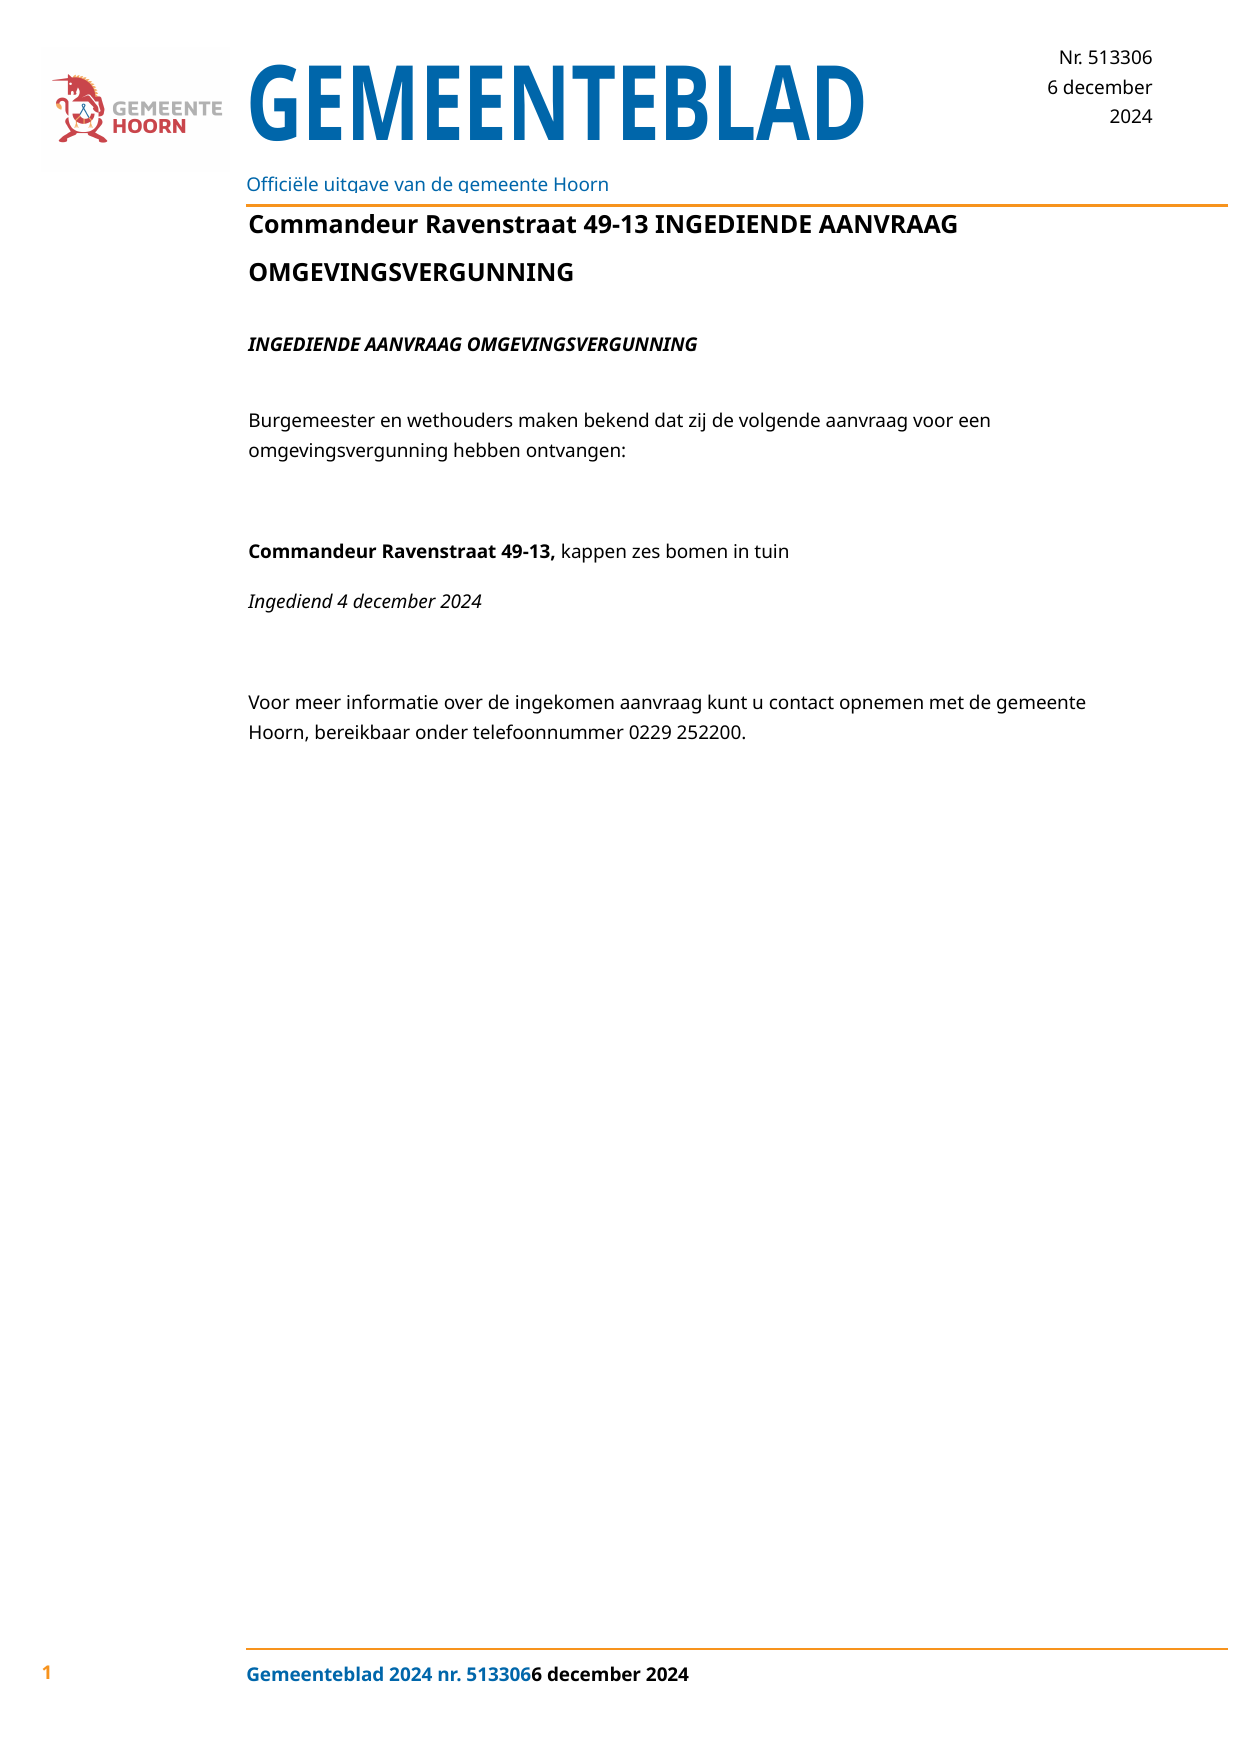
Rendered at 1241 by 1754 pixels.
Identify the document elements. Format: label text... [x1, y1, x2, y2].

text Commandeur Ravenstraat 49-13, kappen zes bomen in tuin [248, 538, 1152, 564]
text Voor meer informatie over de ingekomen aanvraag kunt u contact opnemen met de gemeente Hoorn, bereikbaar onder telefoonnummer 0229 252200. [248, 689, 1152, 744]
text Burgemeester en wethouders maken bekend dat zij de volgende aanvraag voor een omgevingsvergunning hebben ontvangen: [248, 408, 1152, 463]
text Ingediend 4 december 2024 [248, 588, 1152, 614]
text INGEDIENDE AANVRAAG OMGEVINGSVERGUNNING [248, 331, 1152, 357]
text Commandeur Ravenstraat 49-13 INGEDIENDE AANVRAAG OMGEVINGSVERGUNNING [248, 207, 1152, 288]
picture [41, 47, 231, 172]
